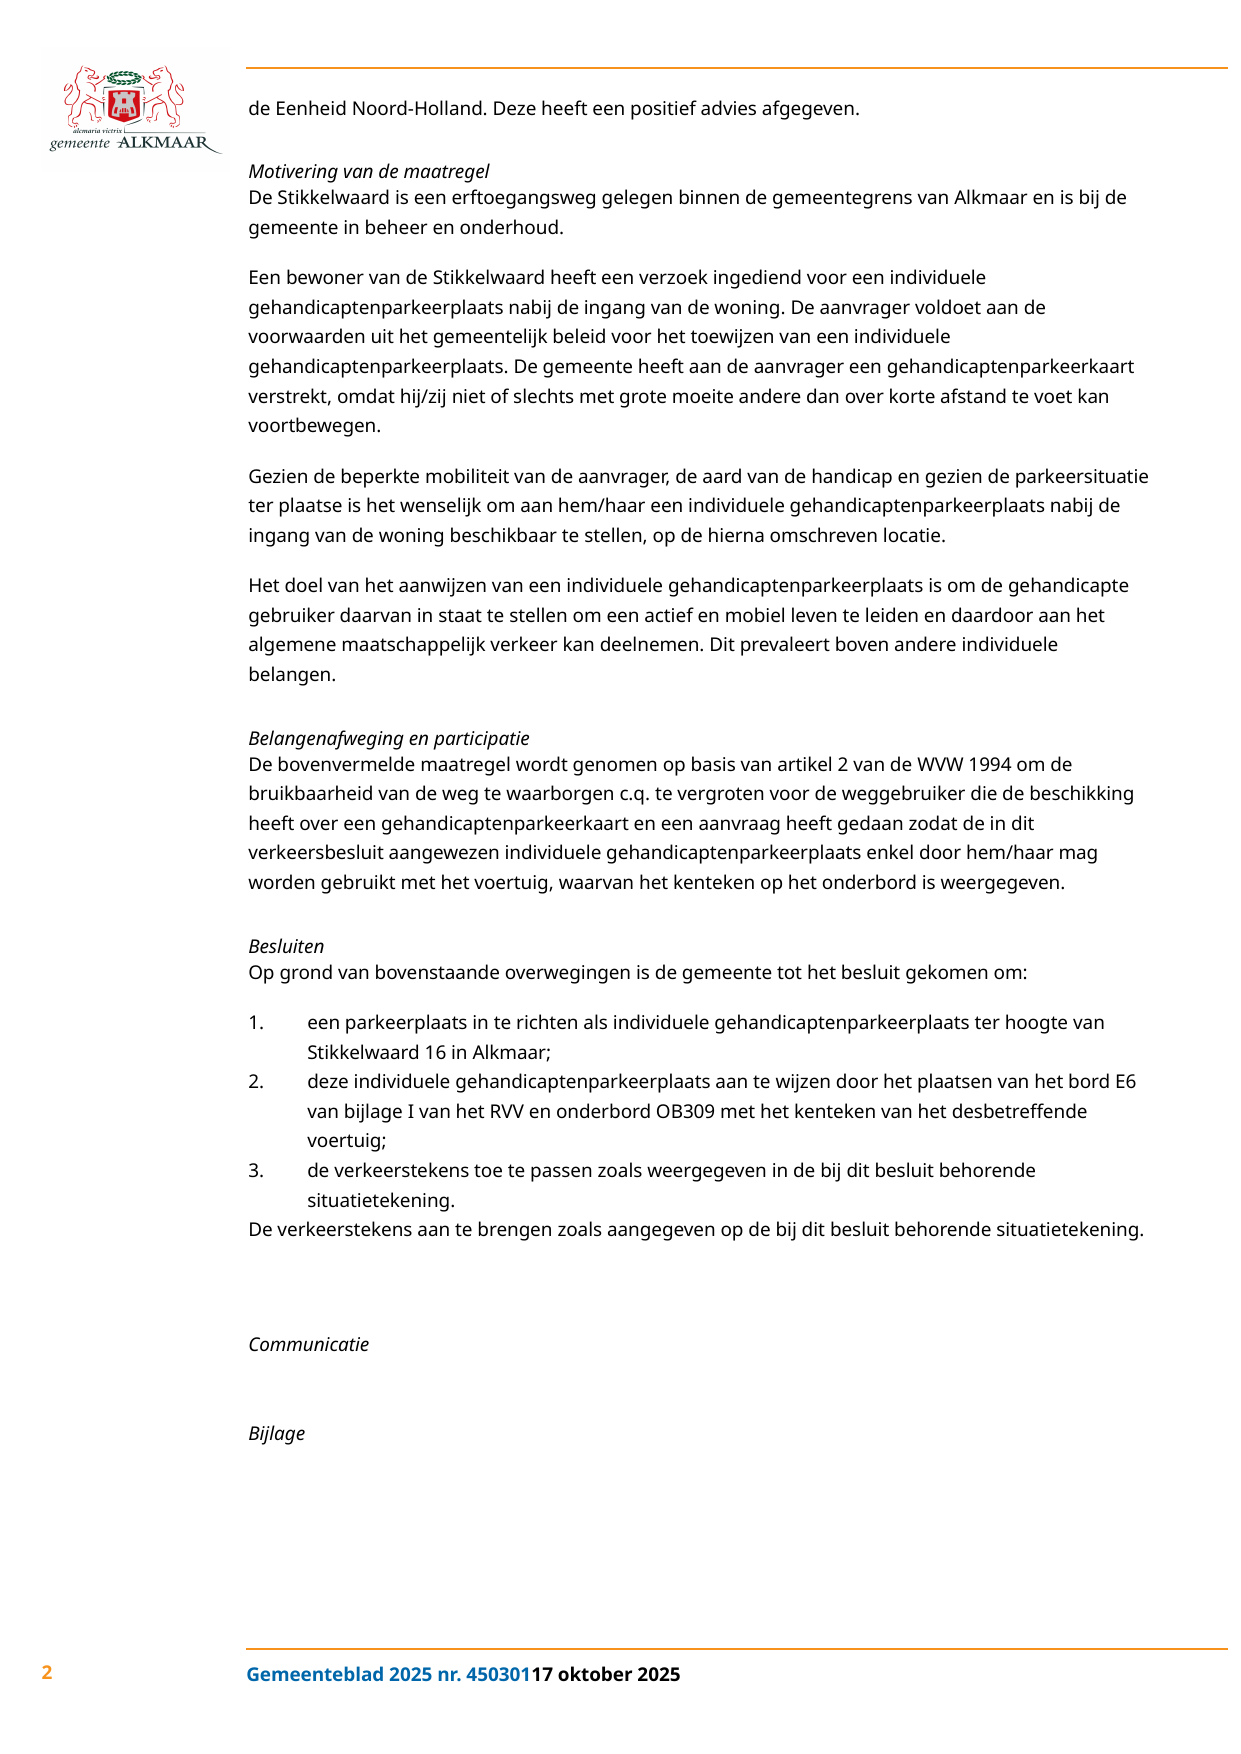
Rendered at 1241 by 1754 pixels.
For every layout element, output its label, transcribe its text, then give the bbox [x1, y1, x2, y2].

text Belangenafweging en participatie [248, 725, 1152, 751]
text Op grond van bovenstaande overwegingen is de gemeente tot het besluit gekomen om: [248, 959, 1152, 984]
text Bijlage [248, 1420, 1152, 1446]
text De verkeerstekens aan te brengen zoals aangegeven op de bij dit besluit behorende situatietekening. [248, 1216, 1152, 1242]
picture [41, 47, 231, 172]
text de Eenheid Noord-Holland. Deze heeft een positief advies afgegeven. [248, 95, 1152, 121]
list deze individuele gehandicaptenparkeerplaats aan te wijzen door het plaatsen van het bord E6 van bijlage I van het RVV en onderbord OB309 met het kenteken van het desbetreffende voertuig; [248, 1068, 1152, 1153]
text Het doel van het aanwijzen van een individuele gehandicaptenparkeerplaats is om de gehandicapte gebruiker daarvan in staat te stellen om een actief en mobiel leven te leiden en daardoor aan het algemene maatschappelijk verkeer kan deelnemen. Dit prevaleert boven andere individuele belangen. [248, 572, 1152, 687]
text Motivering van de maatregel [248, 159, 1152, 184]
text Gezien de beperkte mobiliteit van de aanvrager, de aard van de handicap en gezien de parkeersituatie ter plaatse is het wenselijk om aan hem/haar een individuele gehandicaptenparkeerplaats nabij de ingang van de woning beschikbaar te stellen, op de hierna omschreven locatie. [248, 463, 1152, 548]
text Besluiten [248, 933, 1152, 959]
text Communicatie [248, 1331, 1152, 1356]
text De Stikkelwaard is een erftoegangsweg gelegen binnen de gemeentegrens van Alkmaar en is bij de gemeente in beheer en onderhoud. [248, 184, 1152, 240]
list de verkeerstekens toe te passen zoals weergegeven in de bij dit besluit behorende situatietekening. [248, 1157, 1152, 1212]
text Een bewoner van de Stikkelwaard heeft een verzoek ingediend voor een individuele gehandicaptenparkeerplaats nabij de ingang van de woning. De aanvrager voldoet aan de voorwaarden uit het gemeentelijk beleid voor het toewijzen van een individuele gehandicaptenparkeerplaats. De gemeente heeft aan de aanvrager een gehandicaptenparkeerkaart verstrekt, omdat hij/zij niet of slechts met grote moeite andere dan over korte afstand te voet kan voortbewegen. [248, 264, 1152, 438]
text De bovenvermelde maatregel wordt genomen op basis van artikel 2 van de WVW 1994 om de bruikbaarheid van de weg te waarborgen c.q. te vergroten voor de weggebruiker die de beschikking heeft over een gehandicaptenparkeerkaart en een aanvraag heeft gedaan zodat de in dit verkeersbesluit aangewezen individuele gehandicaptenparkeerplaats enkel door hem/haar mag worden gebruikt met het voertuig, waarvan het kenteken op het onderbord is weergegeven. [248, 751, 1152, 895]
list een parkeerplaats in te richten als individuele gehandicaptenparkeerplaats ter hoogte van Stikkelwaard 16 in Alkmaar; [248, 1009, 1152, 1064]
